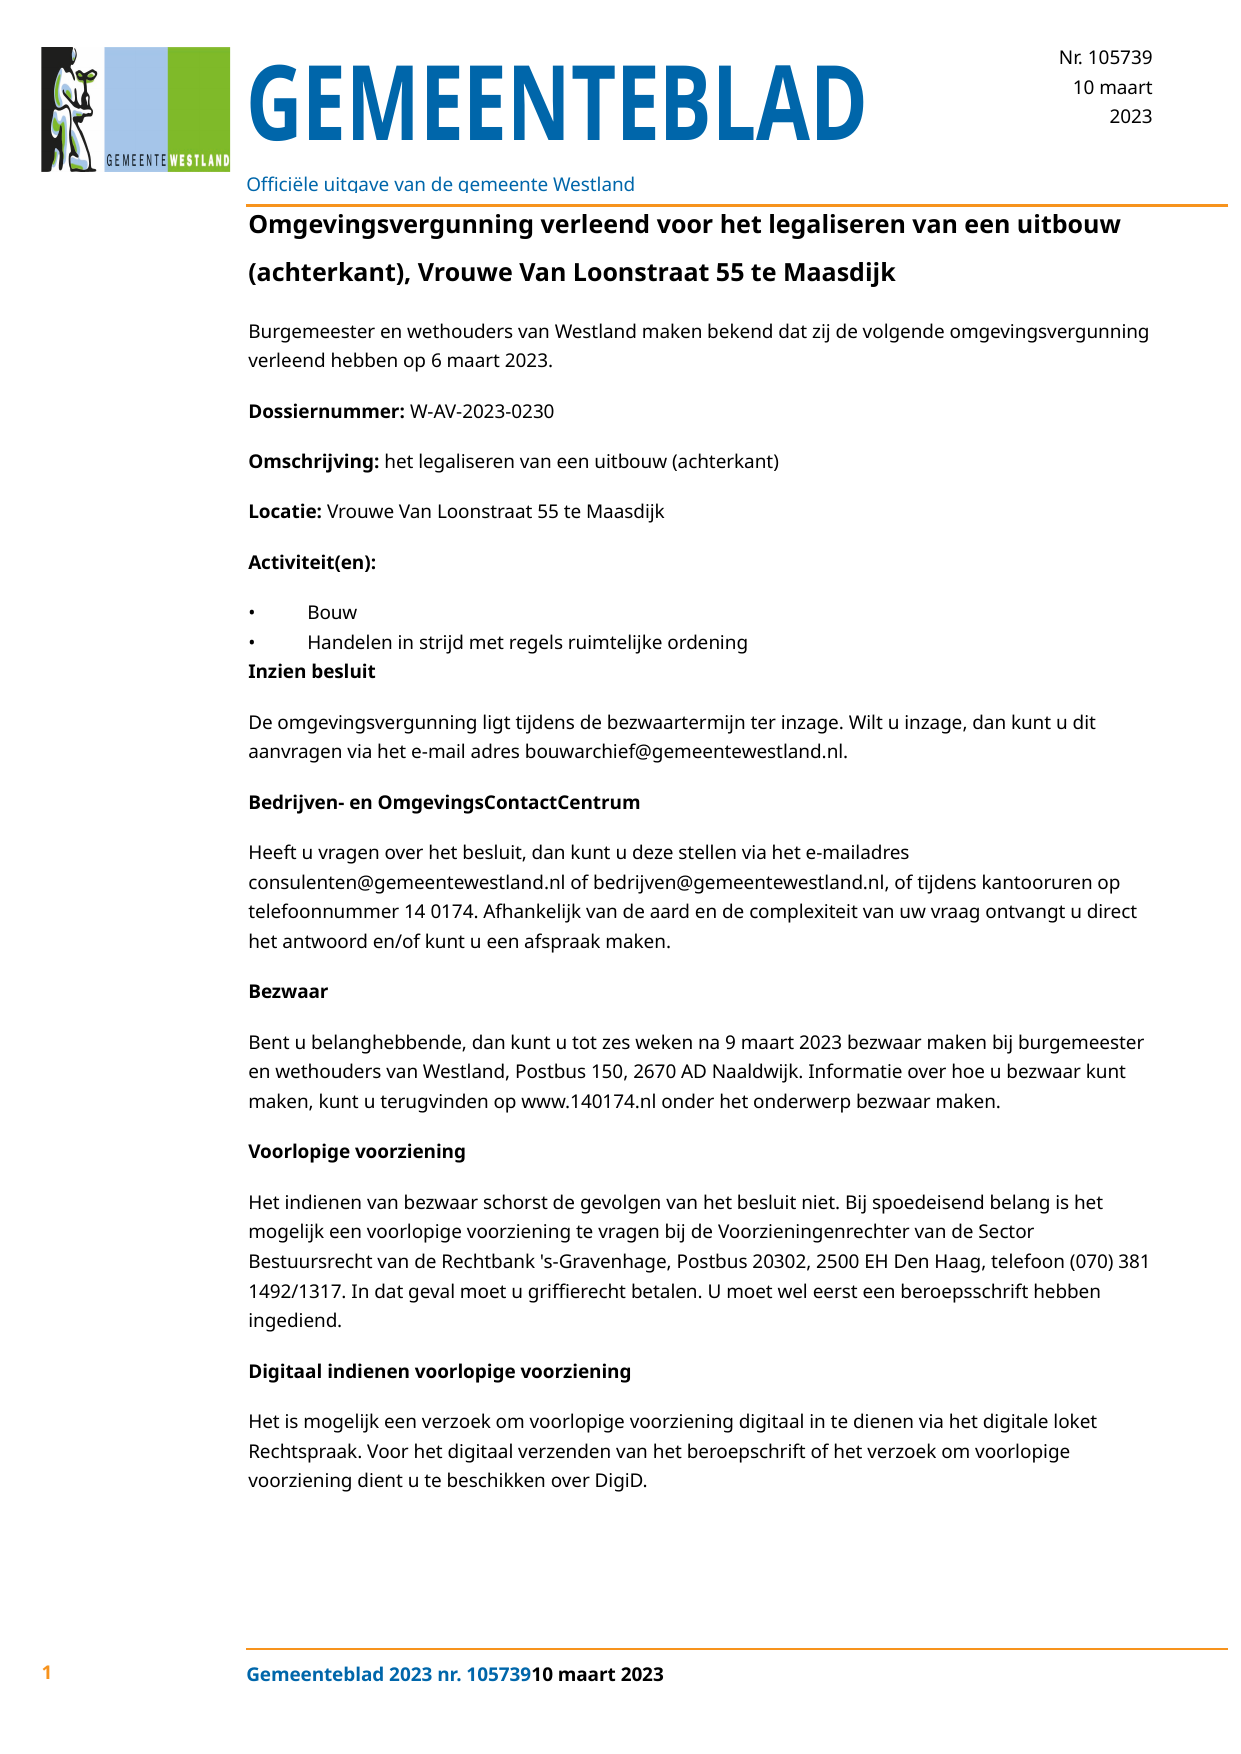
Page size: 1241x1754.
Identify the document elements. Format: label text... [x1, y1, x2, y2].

text Het is mogelijk een verzoek om voorlopige voorziening digitaal in te dienen via het digitale loket Rechtspraak. Voor het digitaal verzenden van het beroepschrift of het verzoek om voorlopige voorziening dient u te beschikken over DigiD. [248, 1408, 1152, 1493]
picture [41, 47, 231, 172]
text De omgevingsvergunning ligt tijdens de bezwaartermijn ter inzage. Wilt u inzage, dan kunt u dit aanvragen via het e-mail adres bouwarchief@gemeentewestland.nl. [248, 709, 1152, 764]
text Locatie: Vrouwe Van Loonstraat 55 te Maasdijk [248, 499, 1152, 524]
text Activiteit(en): [248, 549, 1152, 575]
text Het indienen van bezwaar schorst de gevolgen van het besluit niet. Bij spoedeisend belang is het mogelijk een voorlopige voorziening te vragen bij de Voorzieningenrechter van de Sector Bestuursrecht van de Rechtbank 's-Gravenhage, Postbus 20302, 2500 EH Den Haag, telefoon (070) 381 1492/1317. In dat geval moet u griffierecht betalen. U moet wel eerst een beroepsschrift hebben ingediend. [248, 1189, 1152, 1333]
text Bent u belanghebbende, dan kunt u tot zes weken na 9 maart 2023 bezwaar maken bij burgemeester en wethouders van Westland, Postbus 150, 2670 AD Naaldwijk. Informatie over hoe u bezwaar kunt maken, kunt u terugvinden op www.140174.nl onder het onderwerp bezwaar maken. [248, 1029, 1152, 1114]
text Inzien besluit [248, 659, 1152, 684]
text Omgevingsvergunning verleend voor het legaliseren van een uitbouw (achterkant), Vrouwe Van Loonstraat 55 te Maasdijk [248, 207, 1152, 288]
text Dossiernummer: W-AV-2023-0230 [248, 398, 1152, 424]
text Heeft u vragen over het besluit, dan kunt u deze stellen via het e-mailadres consulenten@gemeentewestland.nl of bedrijven@gemeentewestland.nl, of tijdens kantooruren op telefoonnummer 14 0174. Afhankelijk van de aard en de complexiteit van uw vraag ontvangt u direct het antwoord en/of kunt u een afspraak maken. [248, 839, 1152, 954]
text Burgemeester en wethouders van Westland maken bekend dat zij de volgende omgevingsvergunning verleend hebben op 6 maart 2023. [248, 318, 1152, 373]
text Voorlopige voorziening [248, 1139, 1152, 1164]
text Bezwaar [248, 979, 1152, 1004]
text Digitaal indienen voorlopige voorziening [248, 1358, 1152, 1384]
list Bouw [248, 599, 1152, 625]
text Bedrijven- en OmgevingsContactCentrum [248, 789, 1152, 815]
list Handelen in strijd met regels ruimtelijke ordening [248, 629, 1152, 655]
text Omschrijving: het legaliseren van een uitbouw (achterkant) [248, 448, 1152, 474]
